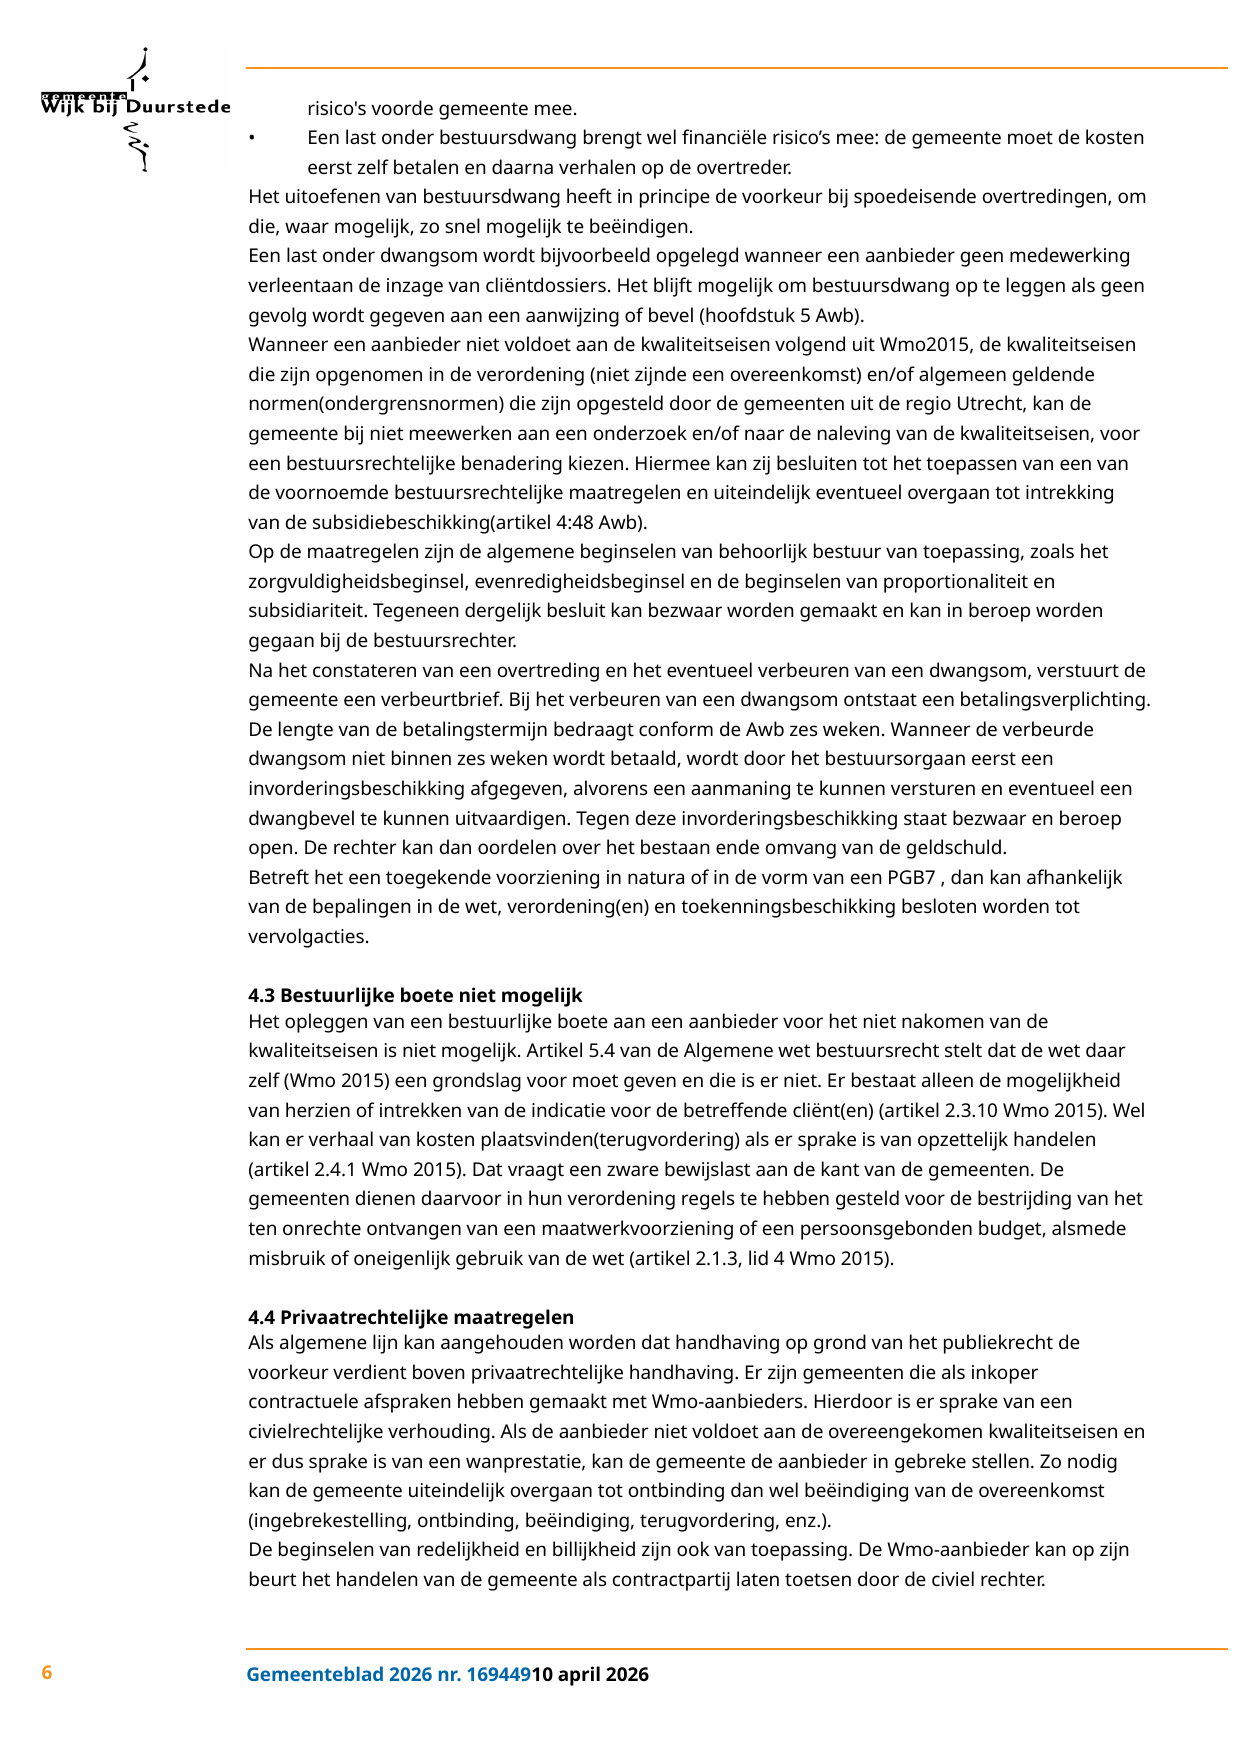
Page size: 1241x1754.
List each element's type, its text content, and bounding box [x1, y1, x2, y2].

text 4.4 Privaatrechtelijke maatregelen [248, 1304, 1152, 1329]
text De beginselen van redelijkheid en billijkheid zijn ook van toepassing. De Wmo-aanbieder kan op zijn beurt het handelen van de gemeente als contractpartij laten toetsen door de civiel rechter. [248, 1537, 1152, 1592]
text Een last onder dwangsom wordt bijvoorbeeld opgelegd wanneer een aanbieder geen medewerking verleentaan de inzage van cliëntdossiers. Het blijft mogelijk om bestuursdwang op te leggen als geen gevolg wordt gegeven aan een aanwijzing of bevel (hoofdstuk 5 Awb). [248, 243, 1152, 328]
text 4.3 Bestuurlijke boete niet mogelijk [248, 982, 1152, 1008]
list Een last onder bestuursdwang brengt wel financiële risico’s mee: de gemeente moet de kosten eerst zelf betalen en daarna verhalen op de overtreder. [248, 124, 1152, 180]
picture [41, 47, 231, 172]
text Het uitoefenen van bestuursdwang heeft in principe de voorkeur bij spoedeisende overtredingen, om die, waar mogelijk, zo snel mogelijk te beëindigen. [248, 183, 1152, 239]
text Op de maatregelen zijn de algemene beginselen van behoorlijk bestuur van toepassing, zoals het zorgvuldigheidsbeginsel, evenredigheidsbeginsel en de beginselen van proportionaliteit en subsidiariteit. Tegeneen dergelijk besluit kan bezwaar worden gemaakt en kan in beroep worden gegaan bij de bestuursrechter. [248, 538, 1152, 653]
text Betreft het een toegekende voorziening in natura of in de vorm van een PGB7 , dan kan afhankelijk van de bepalingen in de wet, verordening(en) en toekenningsbeschikking besloten worden tot vervolgacties. [248, 864, 1152, 949]
text Na het constateren van een overtreding en het eventueel verbeuren van een dwangsom, verstuurt de gemeente een verbeurtbrief. Bij het verbeuren van een dwangsom ontstaat een betalingsverplichting. De lengte van de betalingstermijn bedraagt conform de Awb zes weken. Wanneer de verbeurde dwangsom niet binnen zes weken wordt betaald, wordt door het bestuursorgaan eerst een invorderingsbeschikking afgegeven, alvorens een aanmaning te kunnen versturen en eventueel een dwangbevel te kunnen uitvaardigen. Tegen deze invorderingsbeschikking staat bezwaar en beroep open. De rechter kan dan oordelen over het bestaan ende omvang van de geldschuld. [248, 657, 1152, 860]
list risico's voorde gemeente mee. [248, 95, 1152, 121]
text Het opleggen van een bestuurlijke boete aan een aanbieder voor het niet nakomen van de kwaliteitseisen is niet mogelijk. Artikel 5.4 van de Algemene wet bestuursrecht stelt dat de wet daar zelf (Wmo 2015) een grondslag voor moet geven en die is er niet. Er bestaat alleen de mogelijkheid van herzien of intrekken van de indicatie voor de betreffende cliënt(en) (artikel 2.3.10 Wmo 2015). Wel kan er verhaal van kosten plaatsvinden(terugvordering) als er sprake is van opzettelijk handelen (artikel 2.4.1 Wmo 2015). Dat vraagt een zware bewijslast aan de kant van de gemeenten. De gemeenten dienen daarvoor in hun verordening regels te hebben gesteld voor de bestrijding van het ten onrechte ontvangen van een maatwerkvoorziening of een persoonsgebonden budget, alsmede misbruik of oneigenlijk gebruik van de wet (artikel 2.1.3, lid 4 Wmo 2015). [248, 1008, 1152, 1270]
text Als algemene lijn kan aangehouden worden dat handhaving op grond van het publiekrecht de voorkeur verdient boven privaatrechtelijke handhaving. Er zijn gemeenten die als inkoper contractuele afspraken hebben gemaakt met Wmo-aanbieders. Hierdoor is er sprake van een civielrechtelijke verhouding. Als de aanbieder niet voldoet aan de overeengekomen kwaliteitseisen en er dus sprake is van een wanprestatie, kan de gemeente de aanbieder in gebreke stellen. Zo nodig kan de gemeente uiteindelijk overgaan tot ontbinding dan wel beëindiging van de overeenkomst (ingebrekestelling, ontbinding, beëindiging, terugvordering, enz.). [248, 1329, 1152, 1533]
text Wanneer een aanbieder niet voldoet aan de kwaliteitseisen volgend uit Wmo2015, de kwaliteitseisen die zijn opgenomen in de verordening (niet zijnde een overeenkomst) en/of algemeen geldende normen(ondergrensnormen) die zijn opgesteld door de gemeenten uit de regio Utrecht, kan de gemeente bij niet meewerken aan een onderzoek en/of naar de naleving van de kwaliteitseisen, voor een bestuursrechtelijke benadering kiezen. Hiermee kan zij besluiten tot het toepassen van een van de voornoemde bestuursrechtelijke maatregelen en uiteindelijk eventueel overgaan tot intrekking van de subsidiebeschikking(artikel 4:48 Awb). [248, 331, 1152, 535]
